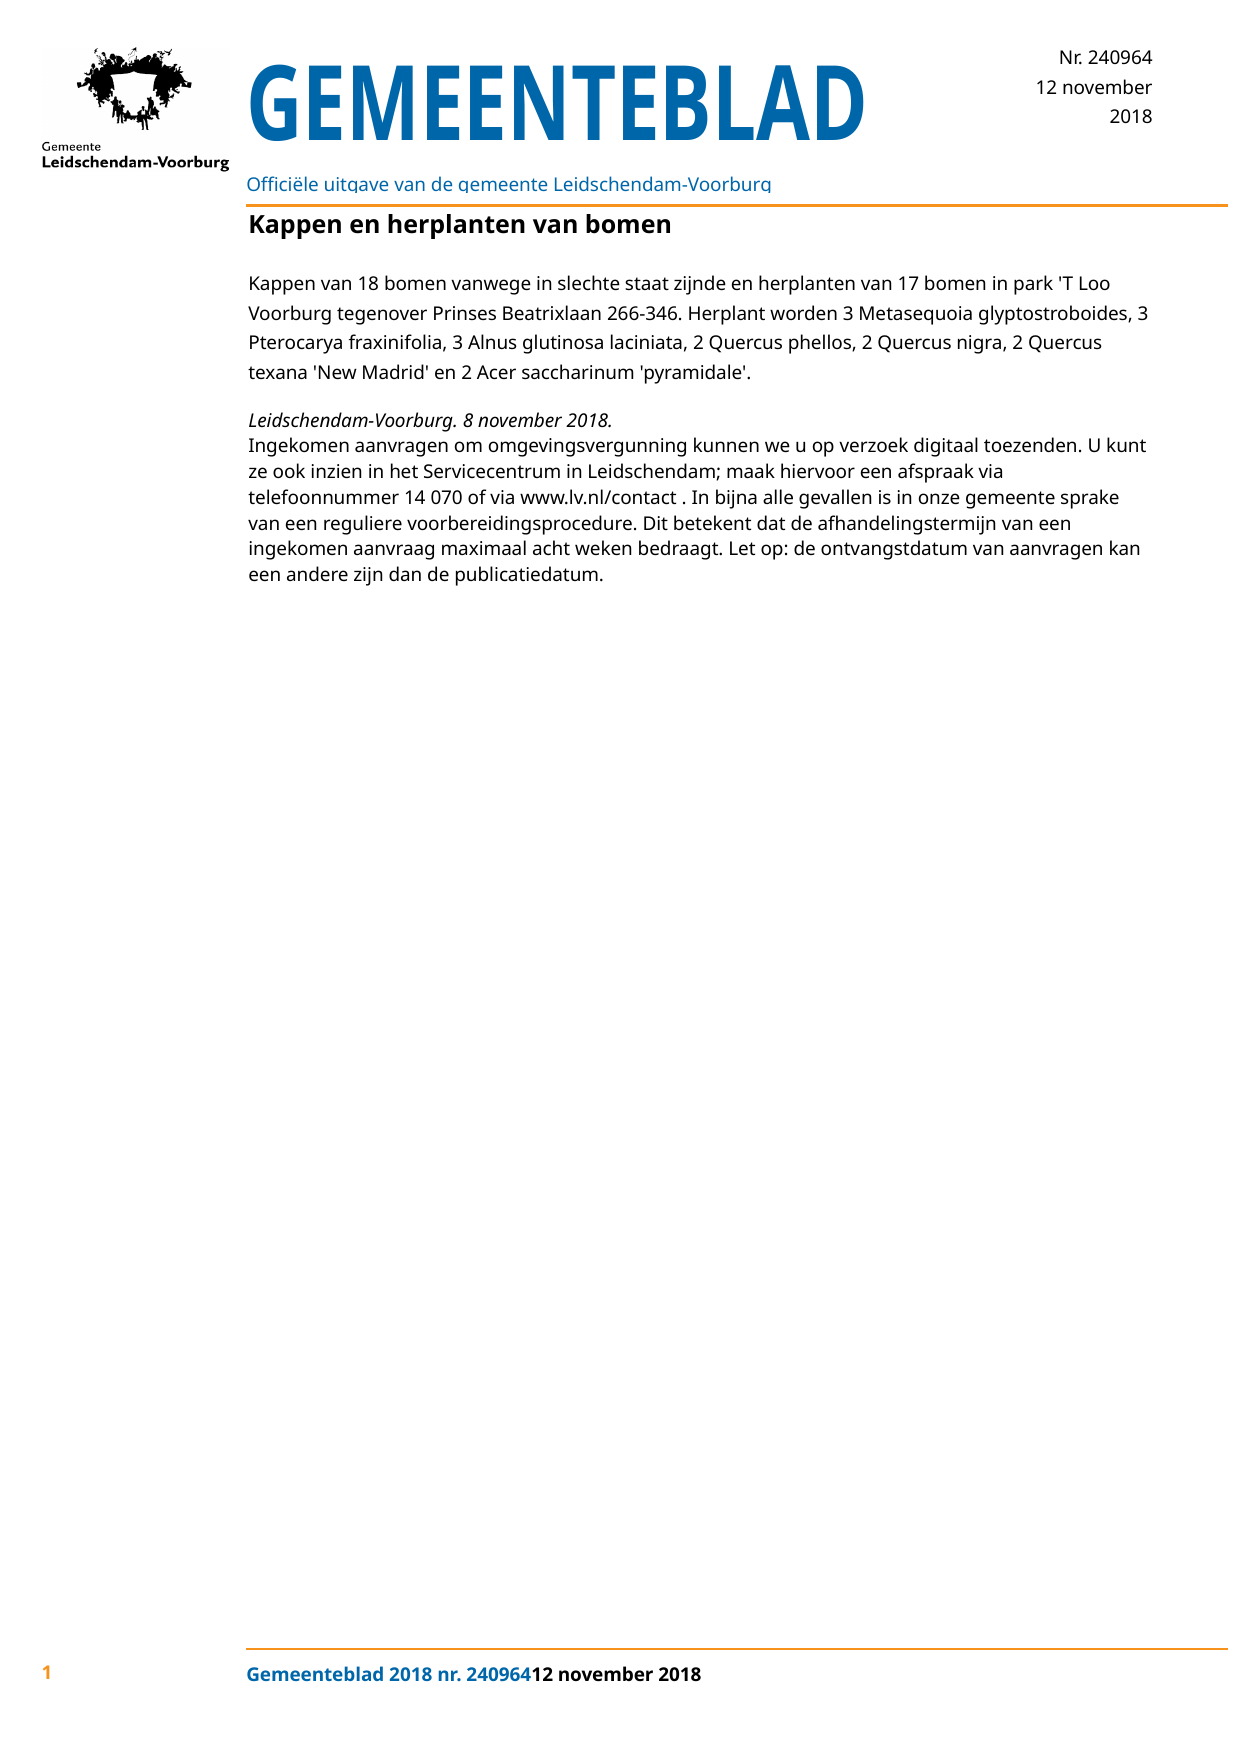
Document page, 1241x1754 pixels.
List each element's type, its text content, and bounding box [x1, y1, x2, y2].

text Kappen van 18 bomen vanwege in slechte staat zijnde en herplanten van 17 bomen in park 'T Loo Voorburg tegenover Prinses Beatrixlaan 266-346. Herplant worden 3 Metasequoia glyptostroboides, 3 Pterocarya fraxinifolia, 3 Alnus glutinosa laciniata, 2 Quercus phellos, 2 Quercus nigra, 2 Quercus texana 'New Madrid' en 2 Acer saccharinum 'pyramidale'. [248, 270, 1152, 385]
text Leidschendam-Voorburg. 8 november 2018. [248, 407, 1152, 433]
text Ingekomen aanvragen om omgevingsvergunning kunnen we u op verzoek digitaal toezenden. U kunt ze ook inzien in het Servicecentrum in Leidschendam; maak hiervoor een afspraak via telefoonnummer 14 070 of via www.lv.nl/contact . In bijna alle gevallen is in onze gemeente sprake van een reguliere voorbereidingsprocedure. Dit betekent dat de afhandelingstermijn van een ingekomen aanvraag maximaal acht weken bedraagt. Let op: de ontvangstdatum van aanvragen kan een andere zijn dan de publicatiedatum. [248, 433, 1152, 587]
picture [41, 47, 231, 172]
text Kappen en herplanten van bomen [248, 207, 1152, 241]
